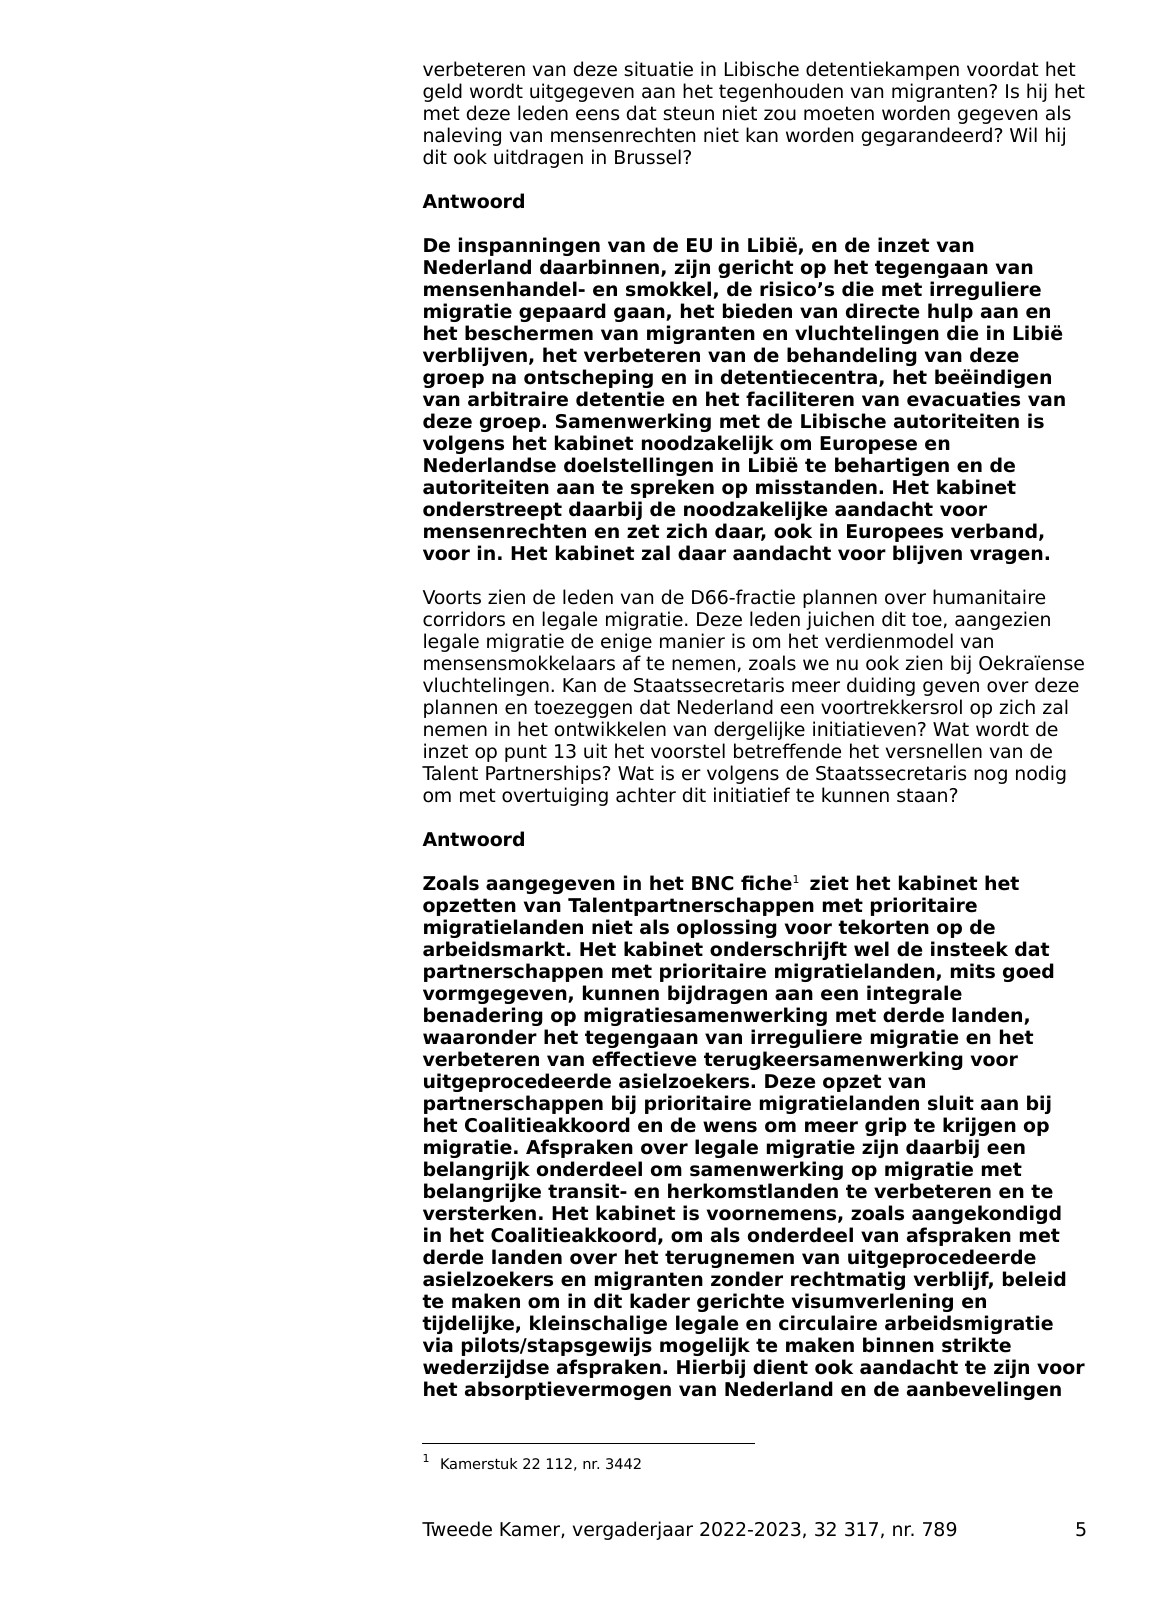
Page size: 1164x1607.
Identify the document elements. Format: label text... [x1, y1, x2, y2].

text De inspanningen van de EU in Libië, en de inzet van Nederland daarbinnen, zijn gericht op het tegengaan van mensenhandel- en smokkel, de risico’s die met irreguliere migratie gepaard gaan, het bieden van directe hulp aan en het beschermen van migranten en vluchtelingen die in Libië verblijven, het verbeteren van de behandeling van deze groep na ontscheping en in detentiecentra, het beëindigen van arbitraire detentie en het faciliteren van evacuaties van deze groep. Samenwerking met de Libische autoriteiten is volgens het kabinet noodzakelijk om Europese en Nederlandse doelstellingen in Libië te behartigen en de autoriteiten aan te spreken op misstanden. Het kabinet onderstreept daarbij de noodzakelijke aandacht voor mensenrechten en zet zich daar, ook in Europees verband, voor in. Het kabinet zal daar aandacht voor blijven vragen. [422, 235, 1087, 565]
subtitle Antwoord [422, 191, 1087, 213]
text Zoals aangegeven in het BNC fiche ziet het kabinet het opzetten van Talentpartnerschappen met prioritaire migratielanden niet als oplossing voor tekorten op de arbeidsmarkt. Het kabinet onderschrijft wel de insteek dat partnerschappen met prioritaire migratielanden, mits goed vormgegeven, kunnen bijdragen aan een integrale benadering op migratiesamenwerking met derde landen, waaronder het tegengaan van irreguliere migratie en het verbeteren van effectieve terugkeersamenwerking voor uitgeprocedeerde asielzoekers. Deze opzet van partnerschappen bij prioritaire migratielanden sluit aan bij het Coalitieakkoord en de wens om meer grip te krijgen op migratie. Afspraken over legale migratie zijn daarbij een belangrijk onderdeel om samenwerking op migratie met belangrijke transit- en herkomstlanden te verbeteren en te versterken. Het kabinet is voornemens, zoals aangekondigd in het Coalitieakkoord, om als onderdeel van afspraken met derde landen over het terugnemen van uitgeprocedeerde asielzoekers en migranten zonder rechtmatig verblijf, beleid te maken om in dit kader gerichte visumverlening en tijdelijke, kleinschalige legale en circulaire arbeidsmigratie via pilots/stapsgewijs mogelijk te maken binnen strikte wederzijdse afspraken. Hierbij dient ook aandacht te zijn voor het absorptievermogen van Nederland en de aanbevelingen [422, 873, 1087, 1401]
subtitle Antwoord [422, 829, 1087, 851]
text Voorts zien de leden van de D66-fractie plannen over humanitaire corridors en legale migratie. Deze leden juichen dit toe, aangezien legale migratie de enige manier is om het verdienmodel van mensensmokkelaars af te nemen, zoals we nu ook zien bij Oekraïense vluchtelingen. Kan de Staatssecretaris meer duiding geven over deze plannen en toezeggen dat Nederland een voortrekkersrol op zich zal nemen in het ontwikkelen van dergelijke initiatieven? Wat wordt de inzet op punt 13 uit het voorstel betreffende het versnellen van de Talent Partnerships? Wat is er volgens de Staatssecretaris nog nodig om met overtuiging achter dit initiatief te kunnen staan? [422, 587, 1087, 807]
text Kamerstuk 22 112, nr. 3442 [422, 1452, 1087, 1474]
text verbeteren van deze situatie in Libische detentiekampen voordat het geld wordt uitgegeven aan het tegenhouden van migranten? Is hij het met deze leden eens dat steun niet zou moeten worden gegeven als naleving van mensenrechten niet kan worden gegarandeerd? Wil hij dit ook uitdragen in Brussel? [422, 59, 1087, 169]
